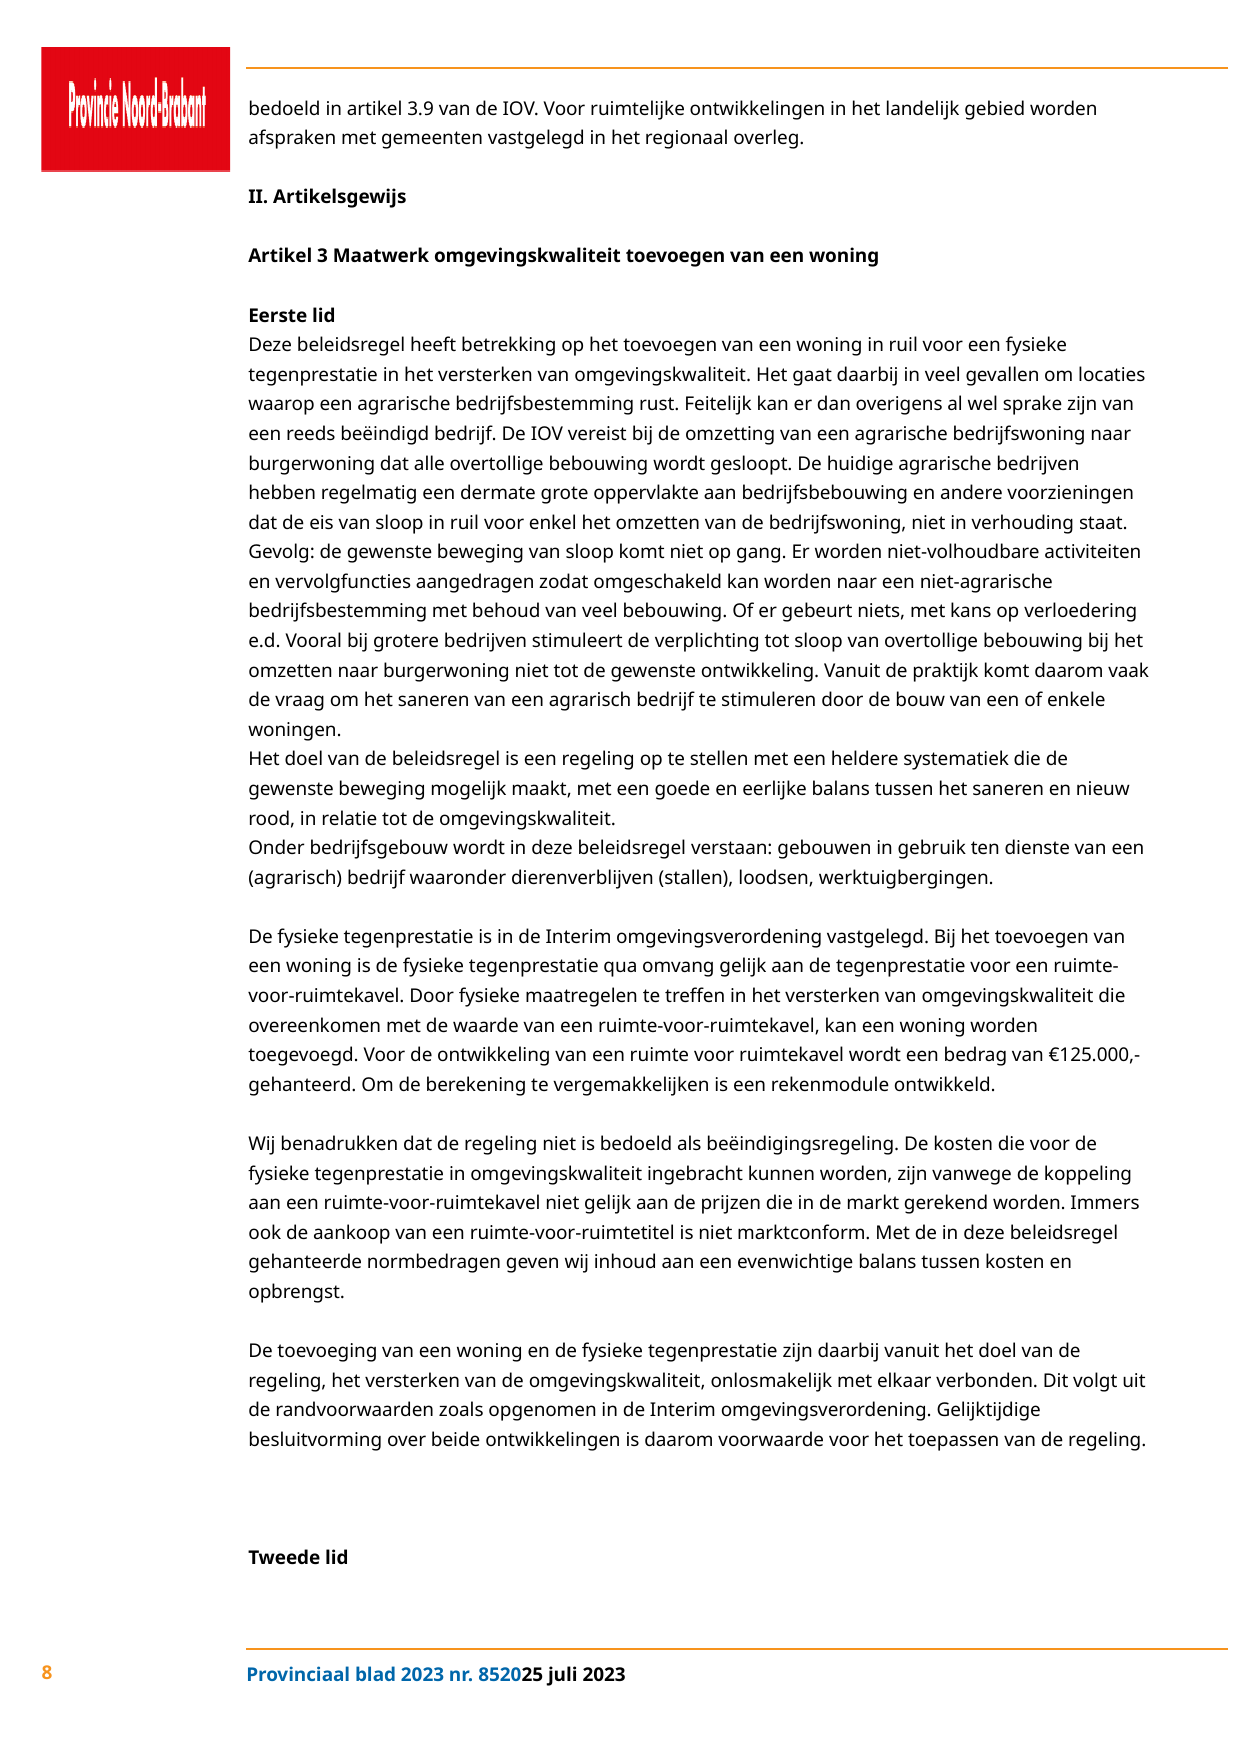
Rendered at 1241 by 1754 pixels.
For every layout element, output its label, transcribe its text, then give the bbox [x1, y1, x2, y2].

text Onder bedrijfsgebouw wordt in deze beleidsregel verstaan: gebouwen in gebruik ten dienste van een (agrarisch) bedrijf waaronder dierenverblijven (stallen), loodsen, werktuigbergingen. [248, 834, 1152, 890]
text Deze beleidsregel heeft betrekking op het toevoegen van een woning in ruil voor een fysieke tegenprestatie in het versterken van omgevingskwaliteit. Het gaat daarbij in veel gevallen om locaties waarop een agrarische bedrijfsbestemming rust. Feitelijk kan er dan overigens al wel sprake zijn van een reeds beëindigd bedrijf. De IOV vereist bij de omzetting van een agrarische bedrijfswoning naar burgerwoning dat alle overtollige bebouwing wordt gesloopt. De huidige agrarische bedrijven hebben regelmatig een dermate grote oppervlakte aan bedrijfsbebouwing en andere voorzieningen dat de eis van sloop in ruil voor enkel het omzetten van de bedrijfswoning, niet in verhouding staat. Gevolg: de gewenste beweging van sloop komt niet op gang. Er worden niet-volhoudbare activiteiten en vervolgfuncties aangedragen zodat omgeschakeld kan worden naar een niet-agrarische bedrijfsbestemming met behoud van veel bebouwing. Of er gebeurt niets, met kans op verloedering e.d. Vooral bij grotere bedrijven stimuleert de verplichting tot sloop van overtollige bebouwing bij het omzetten naar burgerwoning niet tot de gewenste ontwikkeling. Vanuit de praktijk komt daarom vaak de vraag om het saneren van een agrarisch bedrijf te stimuleren door de bouw van een of enkele woningen. [248, 331, 1152, 742]
text De toevoeging van een woning en de fysieke tegenprestatie zijn daarbij vanuit het doel van de regeling, het versterken van de omgevingskwaliteit, onlosmakelijk met elkaar verbonden. Dit volgt uit de randvoorwaarden zoals opgenomen in de Interim omgevingsverordening. Gelijktijdige besluitvorming over beide ontwikkelingen is daarom voorwaarde voor het toepassen van de regeling. [248, 1337, 1152, 1452]
text bedoeld in artikel 3.9 van de IOV. Voor ruimtelijke ontwikkelingen in het landelijk gebied worden afspraken met gemeenten vastgelegd in het regionaal overleg. [248, 95, 1152, 150]
text II. Artikelsgewijs [248, 183, 1152, 209]
text Artikel 3 Maatwerk omgevingskwaliteit toevoegen van een woning [248, 243, 1152, 268]
text De fysieke tegenprestatie is in de Interim omgevingsverordening vastgelegd. Bij het toevoegen van een woning is de fysieke tegenprestatie qua omvang gelijk aan de tegenprestatie voor een ruimte-voor-ruimtekavel. Door fysieke maatregelen te treffen in het versterken van omgevingskwaliteit die overeenkomen met de waarde van een ruimte-voor-ruimtekavel, kan een woning worden toegevoegd. Voor de ontwikkeling van een ruimte voor ruimtekavel wordt een bedrag van €125.000,- gehanteerd. Om de berekening te vergemakkelijken is een rekenmodule ontwikkeld. [248, 923, 1152, 1097]
text Tweede lid [248, 1544, 1152, 1570]
picture [41, 47, 231, 172]
text Wij benadrukken dat de regeling niet is bedoeld als beëindigingsregeling. De kosten die voor de fysieke tegenprestatie in omgevingskwaliteit ingebracht kunnen worden, zijn vanwege de koppeling aan een ruimte-voor-ruimtekavel niet gelijk aan de prijzen die in de markt gerekend worden. Immers ook de aankoop van een ruimte-voor-ruimtetitel is niet marktconform. Met de in deze beleidsregel gehanteerde normbedragen geven wij inhoud aan een evenwichtige balans tussen kosten en opbrengst. [248, 1130, 1152, 1304]
text Het doel van de beleidsregel is een regeling op te stellen met een heldere systematiek die de gewenste beweging mogelijk maakt, met een goede en eerlijke balans tussen het saneren en nieuw rood, in relatie tot de omgevingskwaliteit. [248, 746, 1152, 831]
text Eerste lid [248, 302, 1152, 328]
